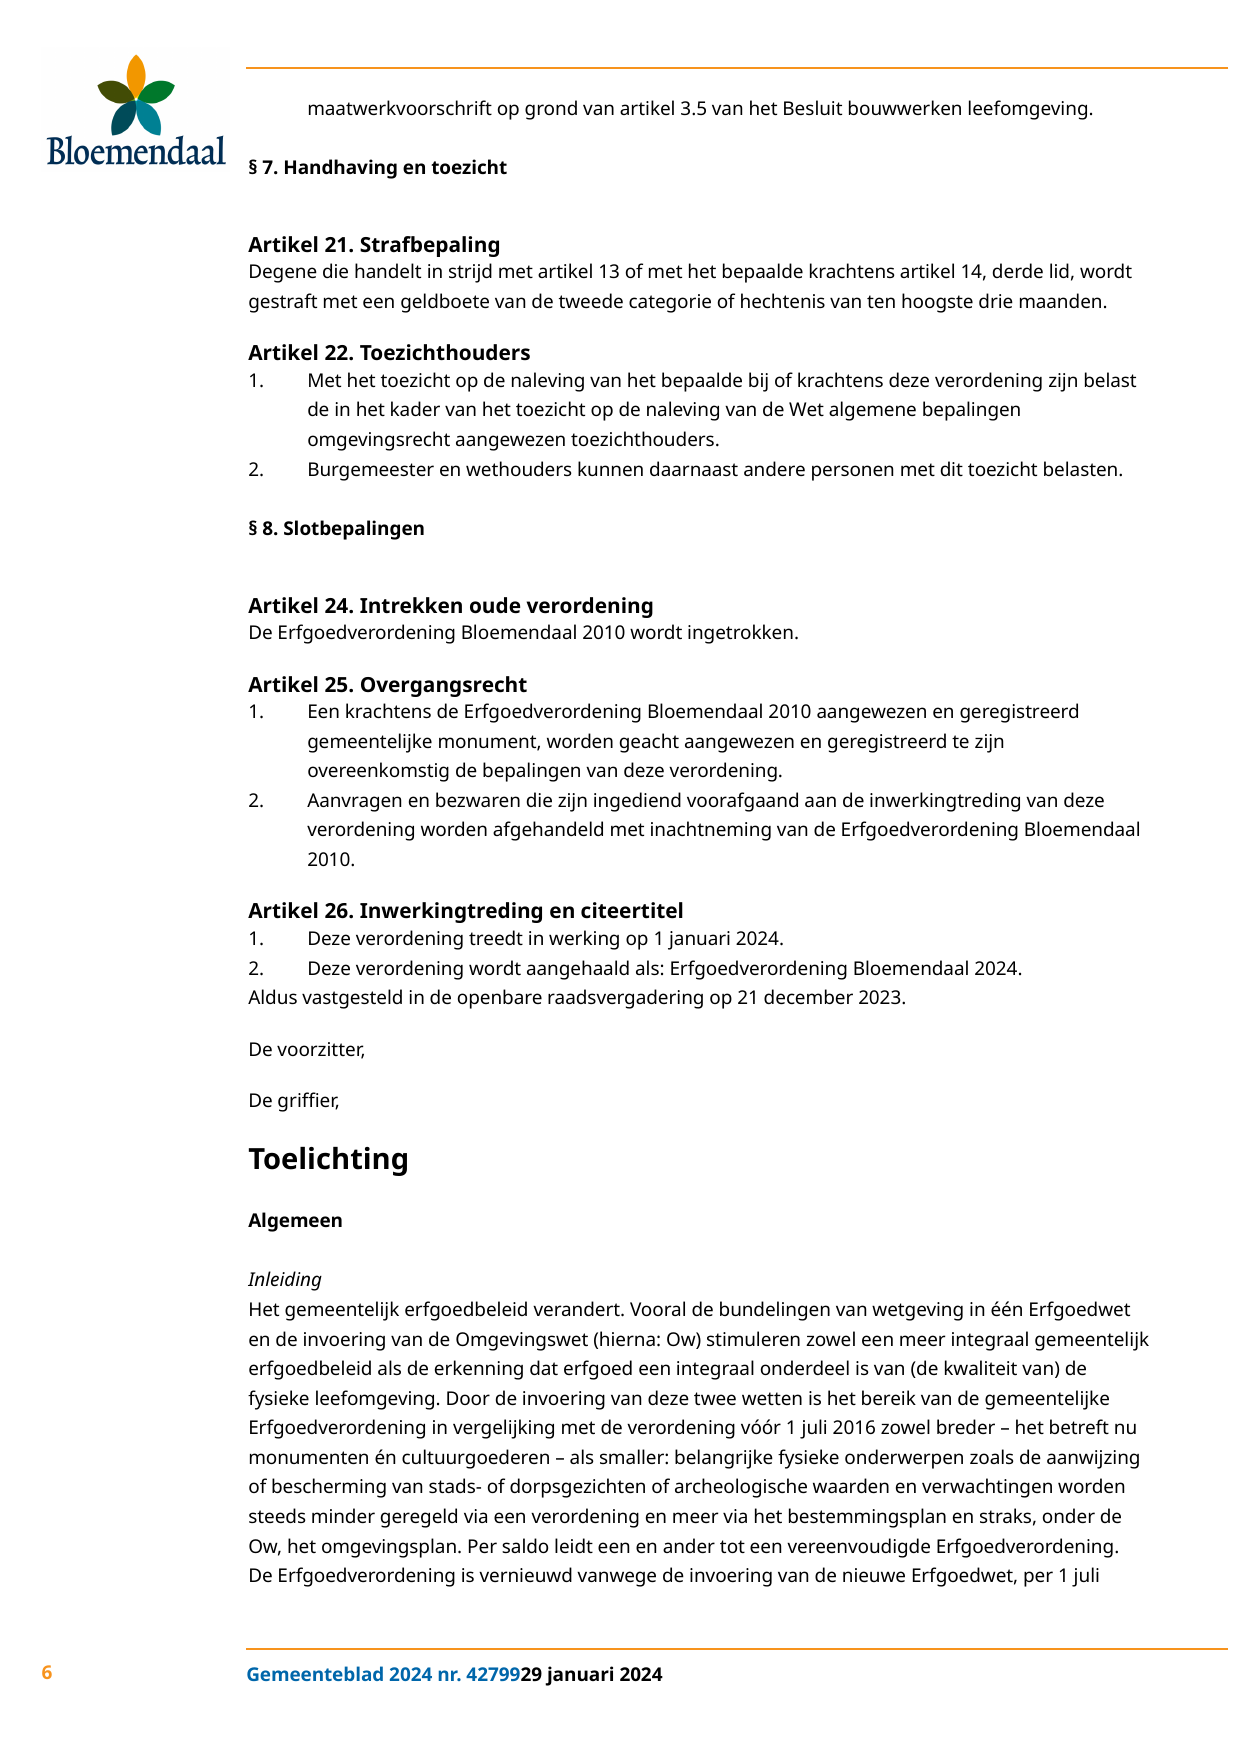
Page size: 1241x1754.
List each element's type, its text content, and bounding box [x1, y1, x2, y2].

text § 8. Slotbepalingen [248, 515, 1152, 541]
list Aanvragen en bezwaren die zijn ingediend voorafgaand aan de inwerkingtreding van deze verordening worden afgehandeld met inachtneming van de Erfgoedverordening Bloemendaal 2010. [248, 787, 1152, 872]
text Het gemeentelijk erfgoedbeleid verandert. Vooral de bundelingen van wetgeving in één Erfgoedwet en de invoering van de Omgevingswet (hierna: Ow) stimuleren zowel een meer integraal gemeentelijk erfgoedbeleid als de erkenning dat erfgoed een integraal onderdeel is van (de kwaliteit van) de fysieke leefomgeving. Door de invoering van deze twee wetten is het bereik van de gemeentelijke Erfgoedverordening in vergelijking met de verordening vóór 1 juli 2016 zowel breder – het betreft nu monumenten én cultuurgoederen – als smaller: belangrijke fysieke onderwerpen zoals de aanwijzing of bescherming van stads- of dorpsgezichten of archeologische waarden en verwachtingen worden steeds minder geregeld via een verordening en meer via het bestemmingsplan en straks, onder de Ow, het omgevingsplan. Per saldo leidt een en ander tot een vereenvoudigde Erfgoedverordening. [248, 1296, 1152, 1559]
text Toelichting [248, 1139, 1152, 1178]
text Artikel 22. Toezichthouders [248, 338, 1152, 367]
text Artikel 25. Overgangsrecht [248, 670, 1152, 698]
text § 7. Handhaving en toezicht [248, 154, 1152, 180]
text Artikel 21. Strafbepaling [248, 230, 1152, 258]
text Algemeen [248, 1207, 1152, 1233]
text Aldus vastgesteld in de openbare raadsvergadering op 21 december 2023. [248, 984, 1152, 1010]
list Een krachtens de Erfgoedverordening Bloemendaal 2010 aangewezen en geregistreerd gemeentelijke monument, worden geacht aangewezen en geregistreerd te zijn overeenkomstig de bepalingen van deze verordening. [248, 698, 1152, 783]
text De voorzitter, [248, 1036, 1152, 1061]
text Inleiding [248, 1267, 1152, 1292]
list Deze verordening treedt in werking op 1 januari 2024. [248, 925, 1152, 951]
list Burgemeester en wethouders kunnen daarnaast andere personen met dit toezicht belasten. [248, 456, 1152, 481]
text De Erfgoedverordening Bloemendaal 2010 wordt ingetrokken. [248, 619, 1152, 645]
list Met het toezicht op de naleving van het bepaalde bij of krachtens deze verordening zijn belast de in het kader van het toezicht op de naleving van de Wet algemene bepalingen omgevingsrecht aangewezen toezichthouders. [248, 367, 1152, 452]
text Degene die handelt in strijd met artikel 13 of met het bepaalde krachtens artikel 14, derde lid, wordt gestraft met een geldboete van de tweede categorie of hechtenis van ten hoogste drie maanden. [248, 258, 1152, 314]
picture [41, 47, 231, 172]
text Artikel 24. Intrekken oude verordening [248, 591, 1152, 619]
list Deze verordening wordt aangehaald als: Erfgoedverordening Bloemendaal 2024. [248, 955, 1152, 980]
list maatwerkvoorschrift op grond van artikel 3.5 van het Besluit bouwwerken leefomgeving. [248, 95, 1152, 121]
text De griffier, [248, 1087, 1152, 1113]
text De Erfgoedverordening is vernieuwd vanwege de invoering van de nieuwe Erfgoedwet, per 1 juli [248, 1562, 1152, 1588]
text Artikel 26. Inwerkingtreding en citeertitel [248, 897, 1152, 925]
